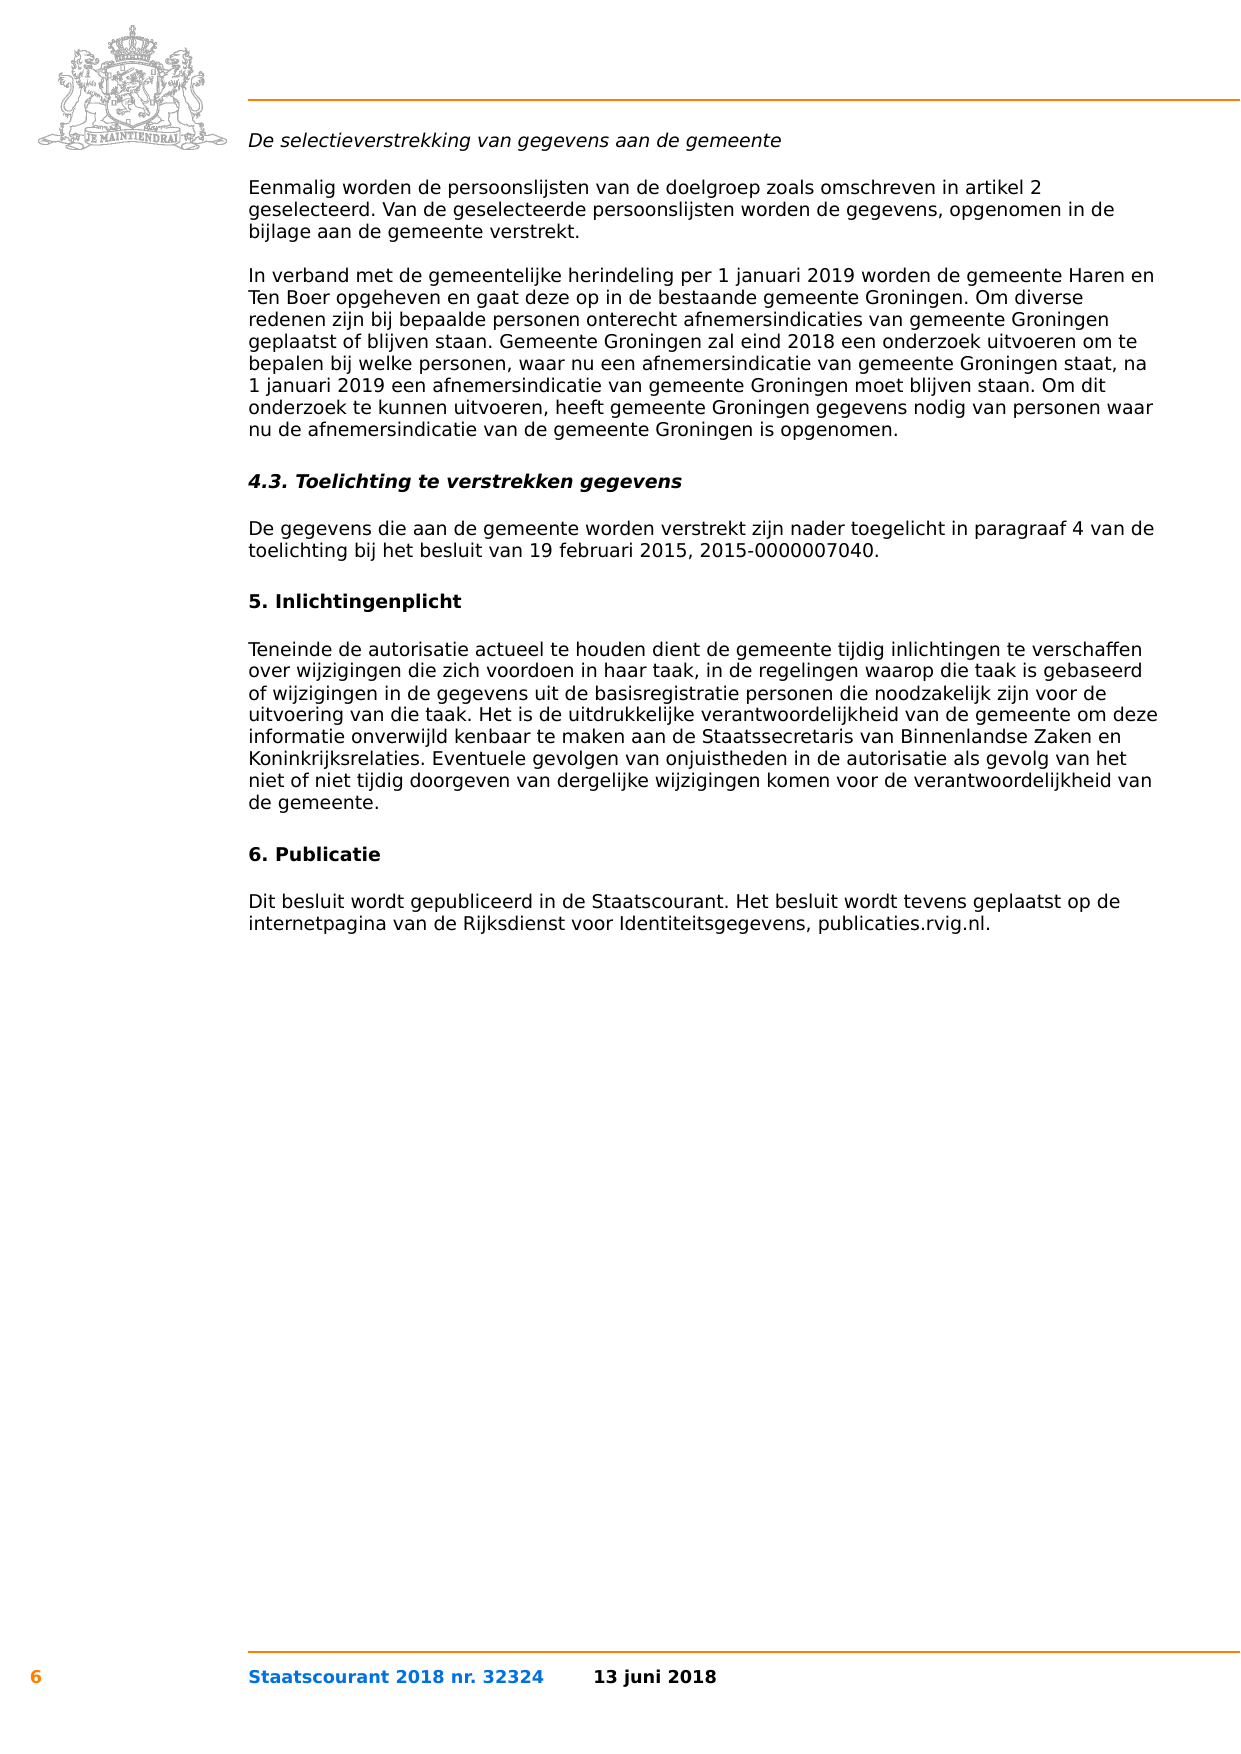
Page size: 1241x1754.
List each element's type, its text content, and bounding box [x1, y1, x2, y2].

text Dit besluit wordt gepubliceerd in de Staatscourant. Het besluit wordt tevens geplaatst op de internetpagina van de Rijksdienst voor Identiteitsgegevens, publicaties.rvig.nl. [248, 891, 1163, 935]
text Eenmalig worden de persoonslijsten van de doelgroep zoals omschreven in artikel 2 geselecteerd. Van de geselecteerde persoonslijsten worden de gegevens, opgenomen in de bijlage aan de gemeente verstrekt. [248, 177, 1163, 243]
picture [38, 25, 227, 150]
subtitle 4.3. Toelichting te verstrekken gegevens [248, 471, 1163, 492]
subtitle De selectieverstrekking van gegevens aan de gemeente [248, 130, 1163, 152]
text Teneinde de autorisatie actueel te houden dient de gemeente tijdig inlichtingen te verschaffen over wijzigingen die zich voordoen in haar taak, in de regelingen waarop die taak is gebaseerd of wijzigingen in de gegevens uit de basisregistratie personen die noodzakelijk zijn voor de uitvoering van die taak. Het is de uitdrukkelijke verantwoordelijkheid van de gemeente om deze informatie onverwijld kenbaar te maken aan de Staatssecretaris van Binnenlandse Zaken en Koninkrijksrelaties. Eventuele gevolgen van onjuistheden in de autorisatie als gevolg van het niet of niet tijdig doorgeven van dergelijke wijzigingen komen voor de verantwoordelijkheid van de gemeente. [248, 638, 1163, 814]
text In verband met de gemeentelijke herindeling per 1 januari 2019 worden de gemeente Haren en Ten Boer opgeheven en gaat deze op in de bestaande gemeente Groningen. Om diverse redenen zijn bij bepaalde personen onterecht afnemersindicaties van gemeente Groningen geplaatst of blijven staan. Gemeente Groningen zal eind 2018 een onderzoek uitvoeren om te bepalen bij welke personen, waar nu een afnemersindicatie van gemeente Groningen staat, na 1 januari 2019 een afnemersindicatie van gemeente Groningen moet blijven staan. Om dit onderzoek te kunnen uitvoeren, heeft gemeente Groningen gegevens nodig van personen waar nu de afnemersindicatie van de gemeente Groningen is opgenomen. [248, 265, 1163, 441]
subtitle 6. Publicatie [248, 844, 1163, 866]
subtitle 5. Inlichtingenplicht [248, 591, 1163, 613]
text De gegevens die aan de gemeente worden verstrekt zijn nader toegelicht in paragraaf 4 van de toelichting bij het besluit van 19 februari 2015, 2015-0000007040. [248, 517, 1163, 561]
